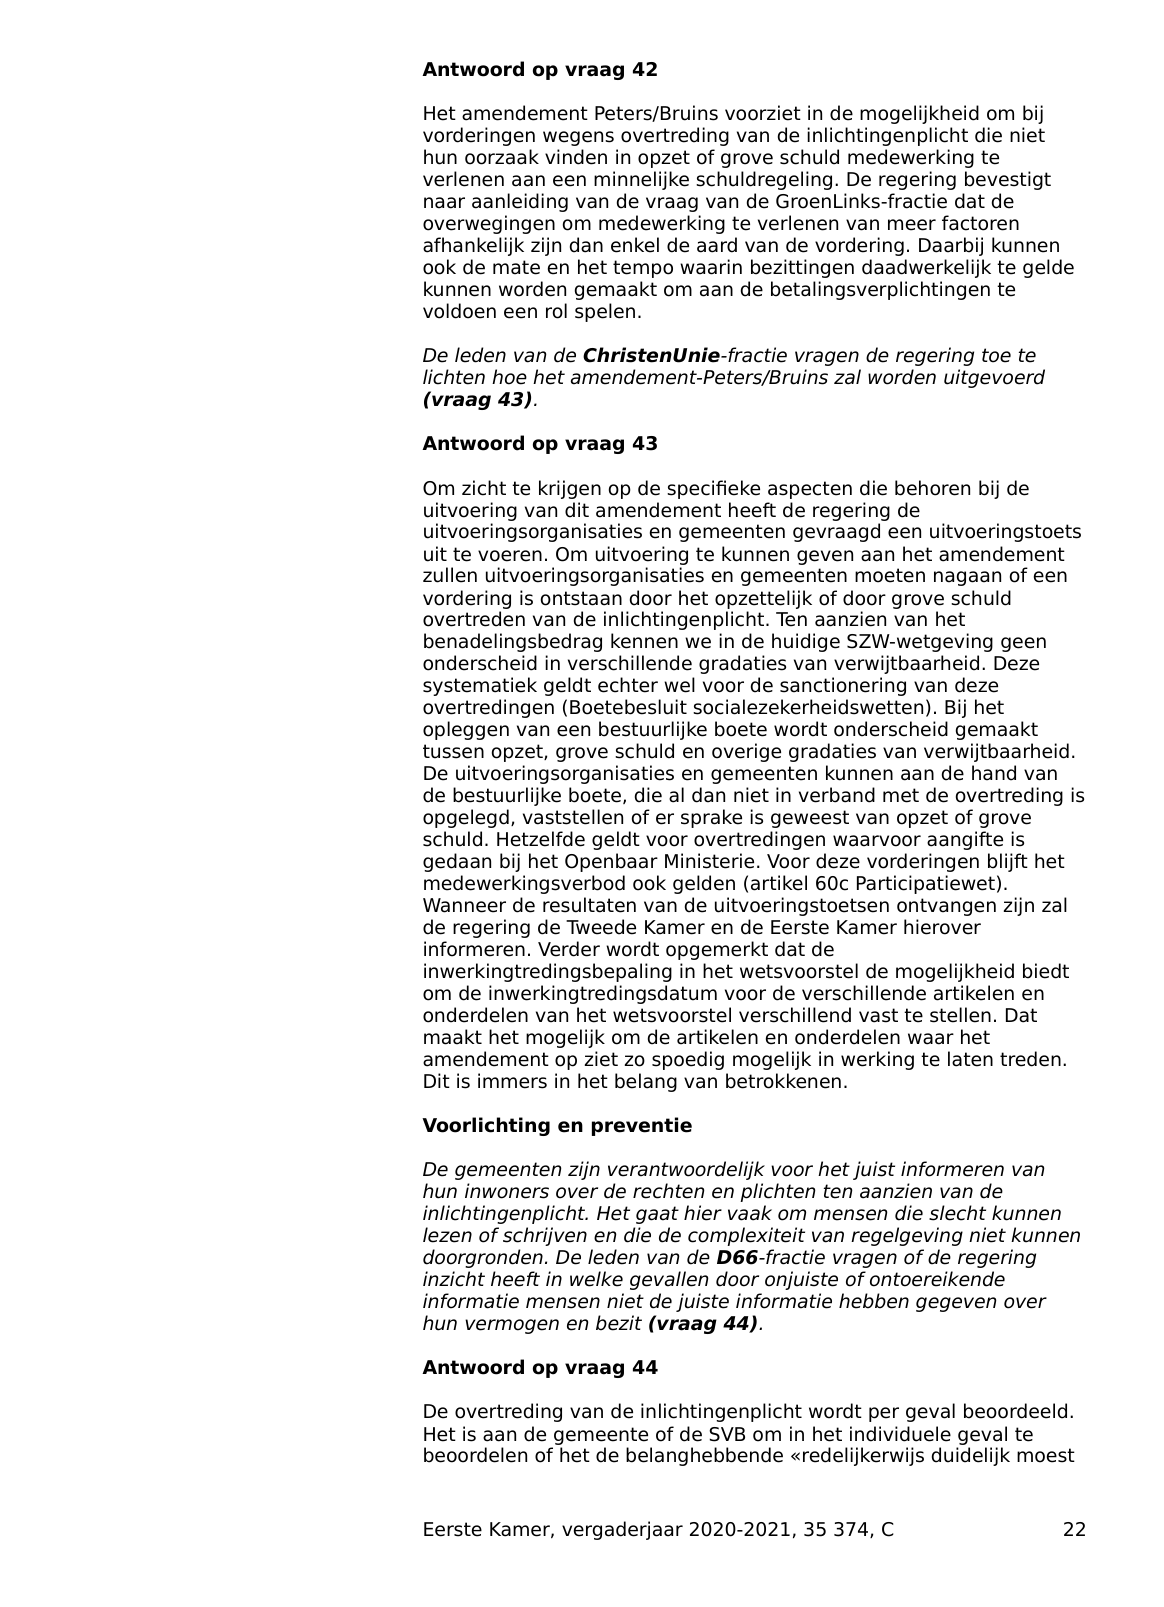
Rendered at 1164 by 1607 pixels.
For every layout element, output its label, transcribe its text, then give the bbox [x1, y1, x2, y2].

subtitle Antwoord op vraag 43 [422, 433, 1087, 455]
subtitle Antwoord op vraag 42 [422, 59, 1087, 81]
text Om zicht te krijgen op de specifieke aspecten die behoren bij de uitvoering van dit amendement heeft de regering de uitvoeringsorganisaties en gemeenten gevraagd een uitvoeringstoets uit te voeren. Om uitvoering te kunnen geven aan het amendement zullen uitvoeringsorganisaties en gemeenten moeten nagaan of een vordering is ontstaan door het opzettelijk of door grove schuld overtreden van de inlichtingenplicht. Ten aanzien van het benadelingsbedrag kennen we in de huidige SZW-wetgeving geen onderscheid in verschillende gradaties van verwijtbaarheid. Deze systematiek geldt echter wel voor de sanctionering van deze overtredingen (Boetebesluit socialezekerheidswetten). Bij het opleggen van een bestuurlijke boete wordt onderscheid gemaakt tussen opzet, grove schuld en overige gradaties van verwijtbaarheid. De uitvoeringsorganisaties en gemeenten kunnen aan de hand van de bestuurlijke boete, die al dan niet in verband met de overtreding is opgelegd, vaststellen of er sprake is geweest van opzet of grove schuld. Hetzelfde geldt voor overtredingen waarvoor aangifte is gedaan bij het Openbaar Ministerie. Voor deze vorderingen blijft het medewerkingsverbod ook gelden (artikel 60c Participatiewet). Wanneer de resultaten van de uitvoeringstoetsen ontvangen zijn zal de regering de Tweede Kamer en de Eerste Kamer hierover informeren. Verder wordt opgemerkt dat de inwerkingtredingsbepaling in het wetsvoorstel de mogelijkheid biedt om de inwerkingtredingsdatum voor de verschillende artikelen en onderdelen van het wetsvoorstel verschillend vast te stellen. Dat maakt het mogelijk om de artikelen en onderdelen waar het amendement op ziet zo spoedig mogelijk in werking te laten treden. Dit is immers in het belang van betrokkenen. [422, 477, 1087, 1093]
text Het amendement Peters/Bruins voorziet in de mogelijkheid om bij vorderingen wegens overtreding van de inlichtingenplicht die niet hun oorzaak vinden in opzet of grove schuld medewerking te verlenen aan een minnelijke schuldregeling. De regering bevestigt naar aanleiding van de vraag van de GroenLinks-fractie dat de overwegingen om medewerking te verlenen van meer factoren afhankelijk zijn dan enkel de aard van de vordering. Daarbij kunnen ook de mate en het tempo waarin bezittingen daadwerkelijk te gelde kunnen worden gemaakt om aan de betalingsverplichtingen te voldoen een rol spelen. [422, 103, 1087, 323]
subtitle Antwoord op vraag 44 [422, 1357, 1087, 1379]
text De leden van de ChristenUnie-fractie vragen de regering toe te lichten hoe het amendement-Peters/Bruins zal worden uitgevoerd (vraag 43). [422, 345, 1087, 411]
text De overtreding van de inlichtingenplicht wordt per geval beoordeeld. Het is aan de gemeente of de SVB om in het individuele geval te beoordelen of het de belanghebbende «redelijkerwijs duidelijk moest [422, 1401, 1087, 1467]
text De gemeenten zijn verantwoordelijk voor het juist informeren van hun inwoners over de rechten en plichten ten aanzien van de inlichtingenplicht. Het gaat hier vaak om mensen die slecht kunnen lezen of schrijven en die de complexiteit van regelgeving niet kunnen doorgronden. De leden van de D66-fractie vragen of de regering inzicht heeft in welke gevallen door onjuiste of ontoereikende informatie mensen niet de juiste informatie hebben gegeven over hun vermogen en bezit (vraag 44). [422, 1159, 1087, 1335]
subtitle Voorlichting en preventie [422, 1115, 1087, 1137]
